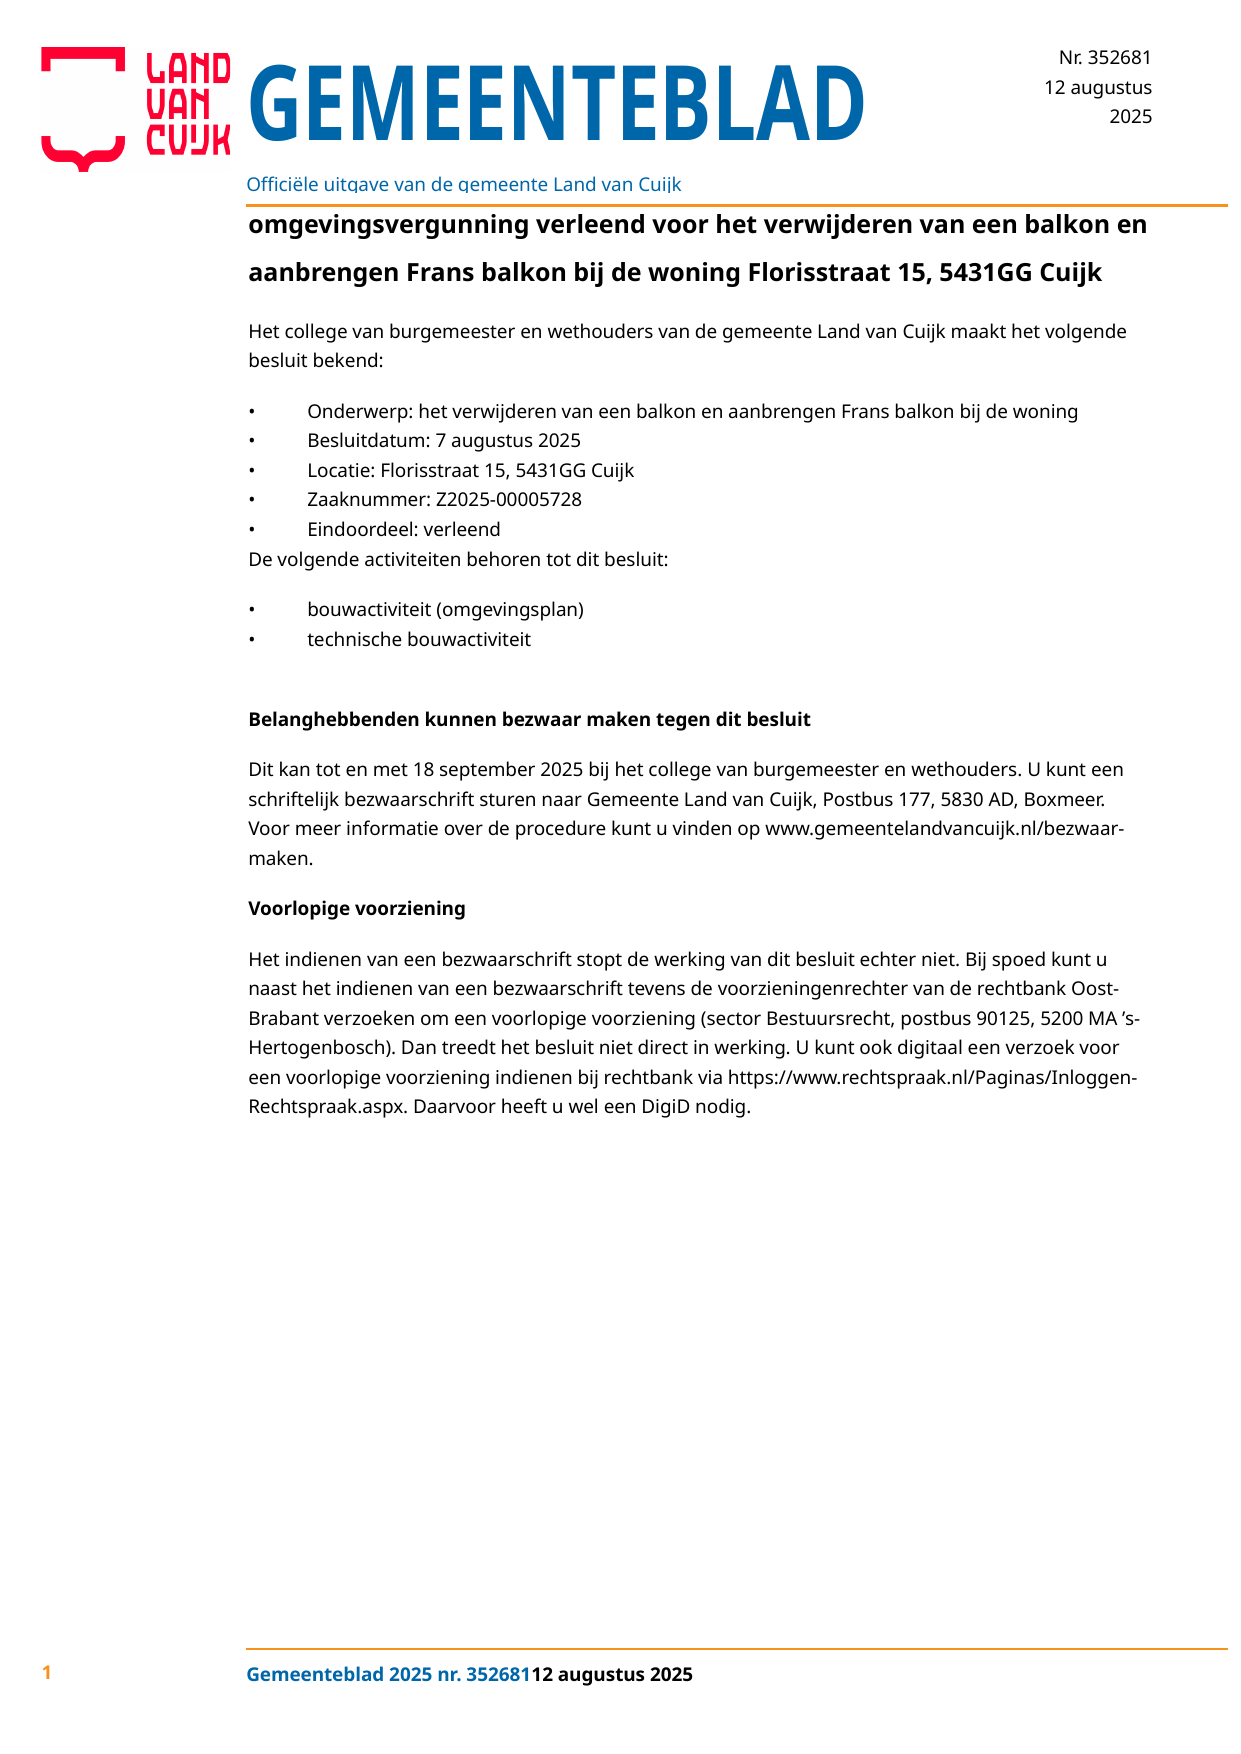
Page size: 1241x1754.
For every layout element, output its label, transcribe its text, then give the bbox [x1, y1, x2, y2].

text De volgende activiteiten behoren tot dit besluit: [248, 546, 1152, 572]
list Eindoordeel: verleend [248, 516, 1152, 542]
list bouwactiviteit (omgevingsplan) [248, 596, 1152, 622]
text Het college van burgemeester en wethouders van de gemeente Land van Cuijk maakt het volgende besluit bekend: [248, 318, 1152, 373]
list Onderwerp: het verwijderen van een balkon en aanbrengen Frans balkon bij de woning [248, 398, 1152, 424]
text Voorlopige voorziening [248, 895, 1152, 921]
text Belanghebbenden kunnen bezwaar maken tegen dit besluit [248, 706, 1152, 732]
list technische bouwactiviteit [248, 626, 1152, 652]
picture [41, 47, 231, 172]
list Zaaknummer: Z2025-00005728 [248, 487, 1152, 512]
text Dit kan tot en met 18 september 2025 bij het college van burgemeester en wethouders. U kunt een schriftelijk bezwaarschrift sturen naar Gemeente Land van Cuijk, Postbus 177, 5830 AD, Boxmeer. Voor meer informatie over de procedure kunt u vinden op www.gemeentelandvancuijk.nl/bezwaar-maken. [248, 756, 1152, 871]
text omgevingsvergunning verleend voor het verwijderen van een balkon en aanbrengen Frans balkon bij de woning Florisstraat 15, 5431GG Cuijk [248, 207, 1152, 288]
list Besluitdatum: 7 augustus 2025 [248, 427, 1152, 453]
text Het indienen van een bezwaarschrift stopt de werking van dit besluit echter niet. Bij spoed kunt u naast het indienen van een bezwaarschrift tevens de voorzieningenrechter van de rechtbank Oost-Brabant verzoeken om een voorlopige voorziening (sector Bestuursrecht, postbus 90125, 5200 MA ’s-Hertogenbosch). Dan treedt het besluit niet direct in werking. U kunt ook digitaal een verzoek voor een voorlopige voorziening indienen bij rechtbank via https://www.rechtspraak.nl/Paginas/Inloggen-Rechtspraak.aspx. Daarvoor heeft u wel een DigiD nodig. [248, 946, 1152, 1119]
list Locatie: Florisstraat 15, 5431GG Cuijk [248, 457, 1152, 483]
